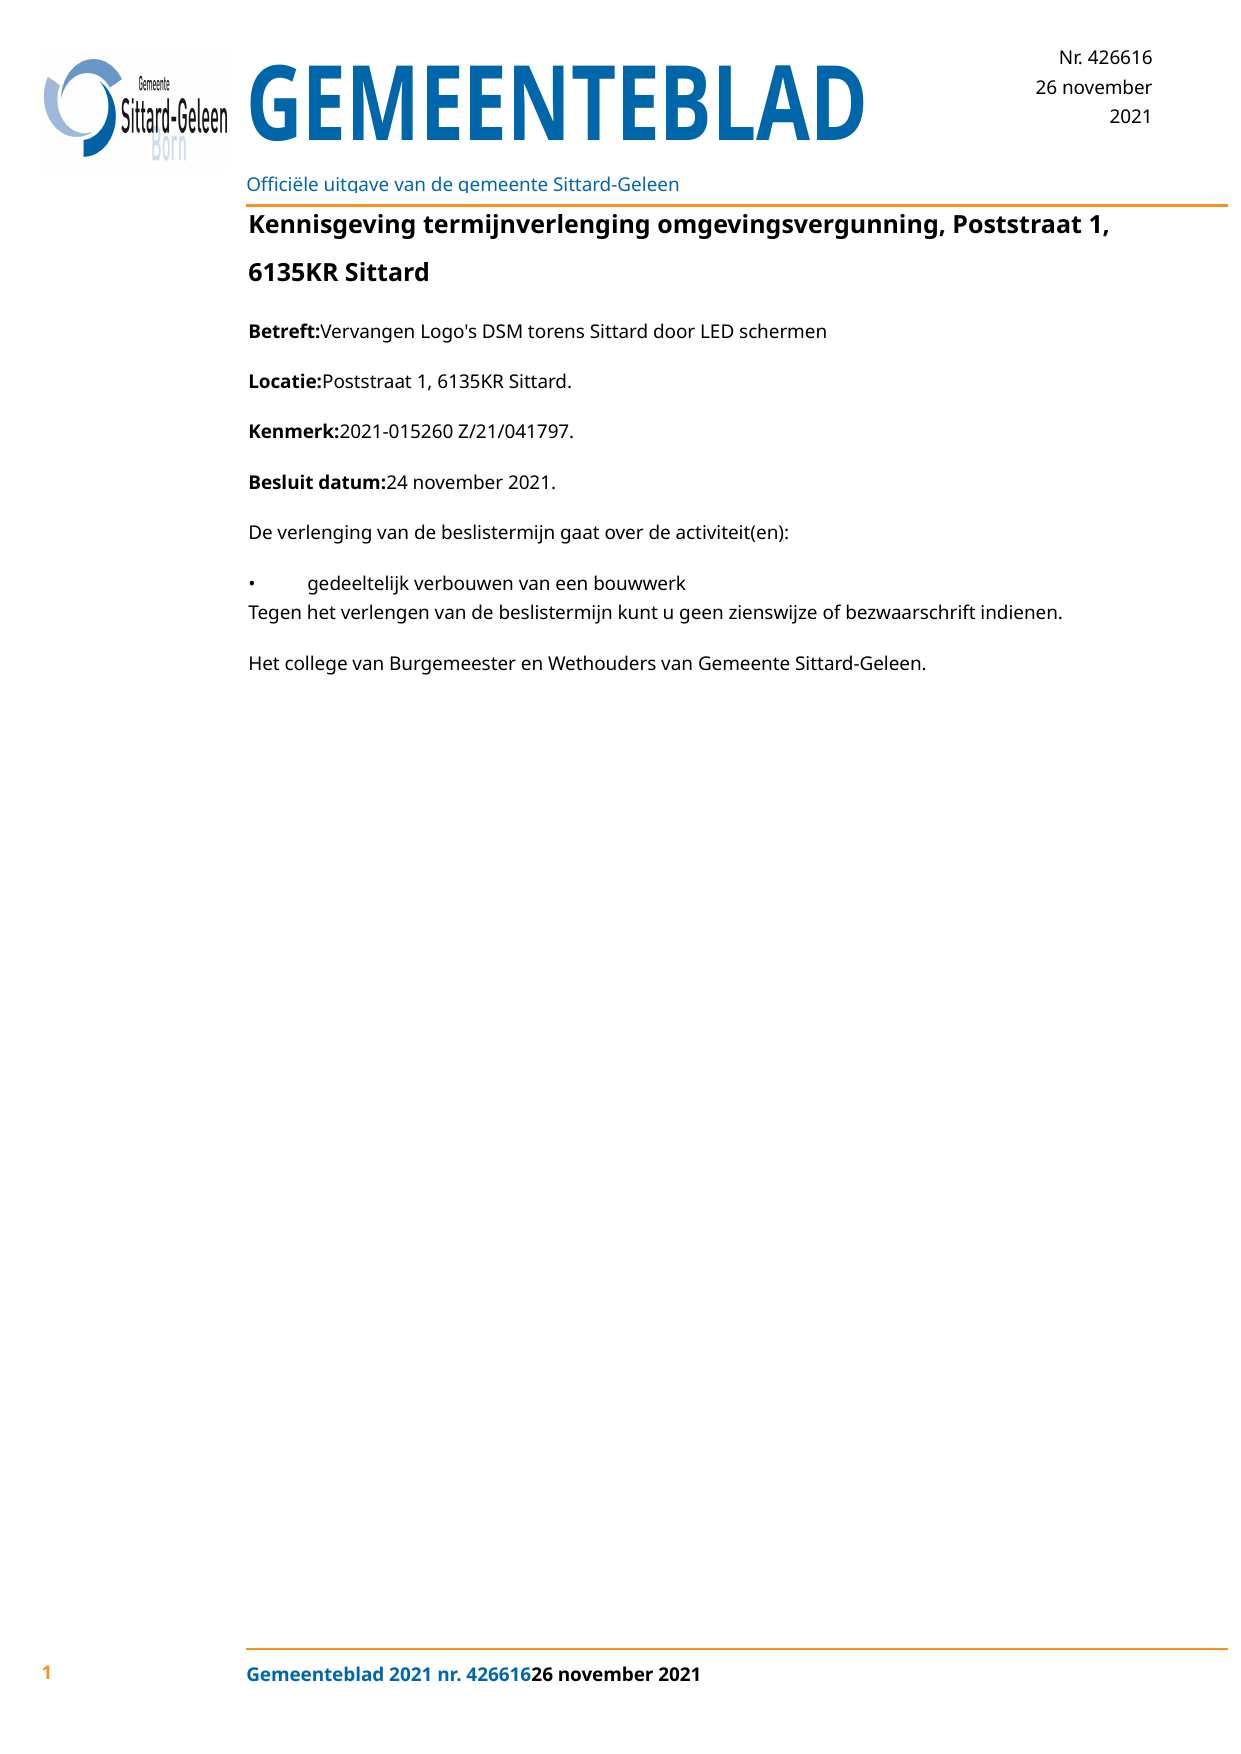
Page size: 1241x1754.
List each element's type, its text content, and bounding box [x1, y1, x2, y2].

text Kennisgeving termijnverlenging omgevingsvergunning, Poststraat 1, 6135KR Sittard [248, 207, 1152, 288]
list gedeeltelijk verbouwen van een bouwwerk [248, 570, 1152, 596]
text Kenmerk:2021-015260 Z/21/041797. [248, 419, 1152, 444]
text Locatie:Poststraat 1, 6135KR Sittard. [248, 368, 1152, 394]
text Betreft:Vervangen Logo's DSM torens Sittard door LED schermen [248, 318, 1152, 344]
text Besluit datum:24 november 2021. [248, 469, 1152, 495]
text Tegen het verlengen van de beslistermijn kunt u geen zienswijze of bezwaarschrift indienen. [248, 599, 1152, 625]
text De verlenging van de beslistermijn gaat over de activiteit(en): [248, 519, 1152, 545]
text Het college van Burgemeester en Wethouders van Gemeente Sittard-Geleen. [248, 650, 1152, 676]
picture [41, 47, 231, 172]
